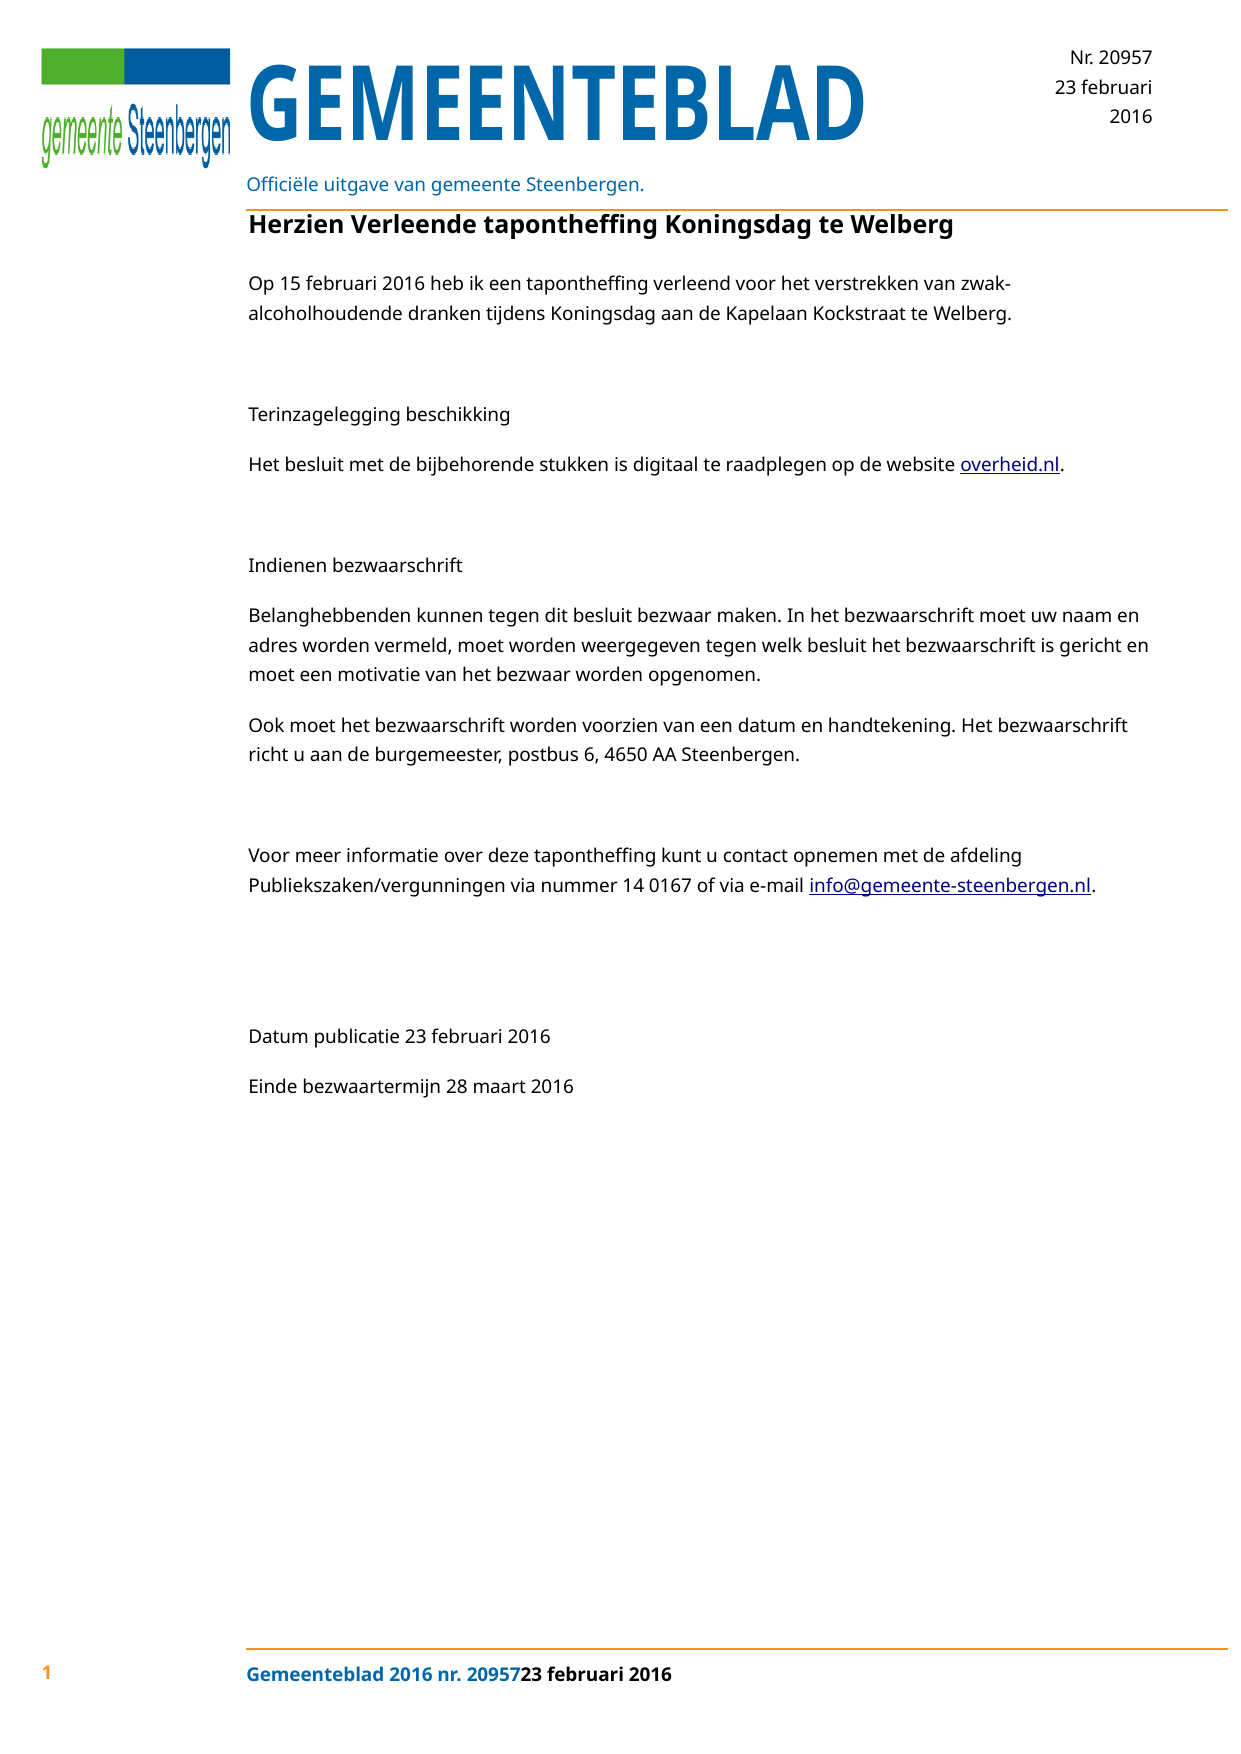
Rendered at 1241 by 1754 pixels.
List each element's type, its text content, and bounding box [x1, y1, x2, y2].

text Het besluit met de bijbehorende stukken is digitaal te raadplegen op de website overheid.nl. [248, 451, 1152, 477]
text Terinzagelegging beschikking [248, 401, 1152, 426]
text Belanghebbenden kunnen tegen dit besluit bezwaar maken. In het bezwaarschrift moet uw naam en adres worden vermeld, moet worden weergegeven tegen welk besluit het bezwaarschrift is gericht en moet een motivatie van het bezwaar worden opgenomen. [248, 602, 1152, 687]
text Ook moet het bezwaarschrift worden voorzien van een datum en handtekening. Het bezwaarschrift richt u aan de burgemeester, postbus 6, 4650 AA Steenbergen. [248, 712, 1152, 767]
text Voor meer informatie over deze tapontheffing kunt u contact opnemen met de afdeling Publiekszaken/vergunningen via nummer 14 0167 of via e-mail info@gemeente-steenbergen.nl. [248, 842, 1152, 898]
text Einde bezwaartermijn 28 maart 2016 [248, 1074, 1152, 1099]
text Herzien Verleende tapontheffing Koningsdag te Welberg [248, 211, 1152, 241]
text Datum publicatie 23 februari 2016 [248, 1023, 1152, 1049]
text Indienen bezwaarschrift [248, 552, 1152, 578]
picture [41, 47, 231, 172]
text Op 15 februari 2016 heb ik een tapontheffing verleend voor het verstrekken van zwak-alcoholhoudende dranken tijdens Koningsdag aan de Kapelaan Kockstraat te Welberg. [248, 270, 1152, 326]
